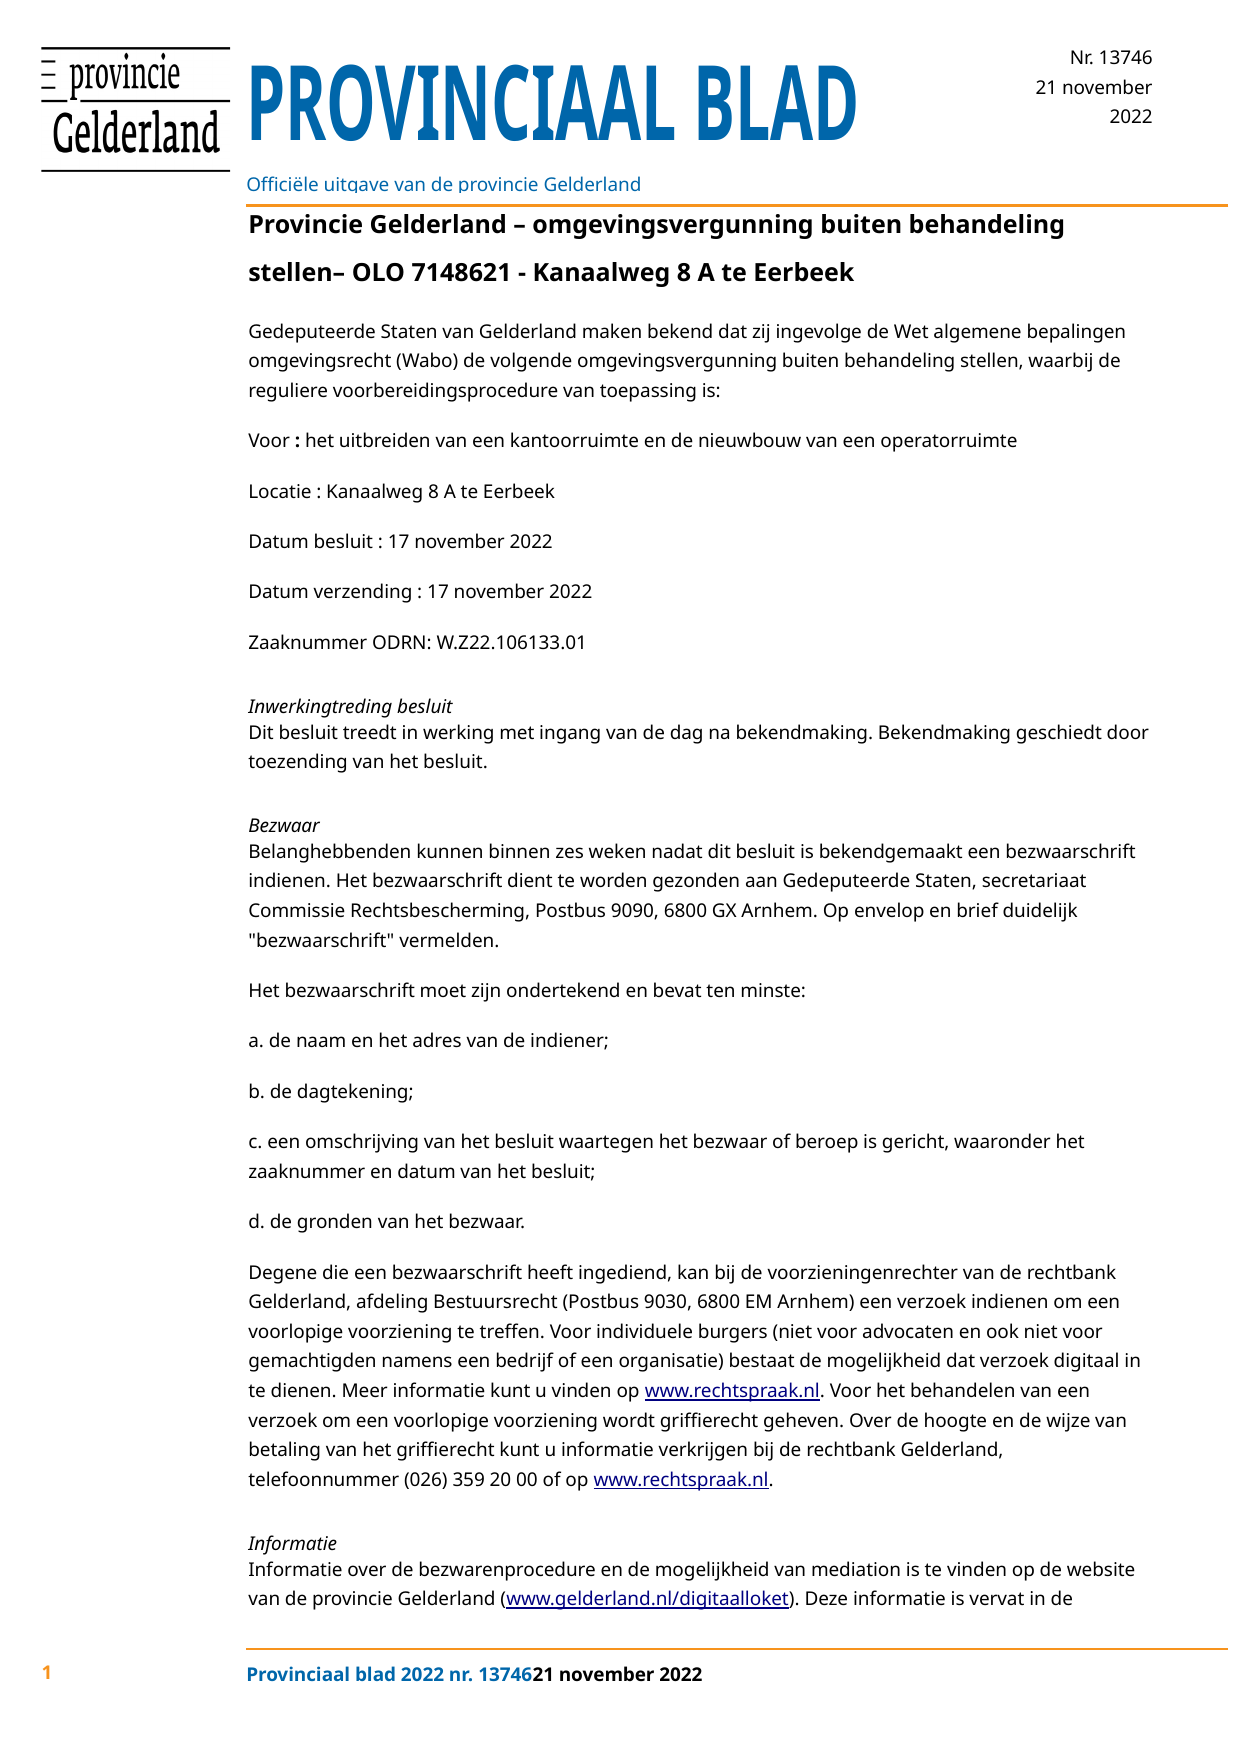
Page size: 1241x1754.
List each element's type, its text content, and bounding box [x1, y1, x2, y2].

text Gedeputeerde Staten van Gelderland maken bekend dat zij ingevolge de Wet algemene bepalingen omgevingsrecht (Wabo) de volgende omgevingsvergunning buiten behandeling stellen, waarbij de reguliere voorbereidingsprocedure van toepassing is: [248, 318, 1152, 403]
text d. de gronden van het bezwaar. [248, 1208, 1152, 1234]
text a. de naam en het adres van de indiener; [248, 1028, 1152, 1053]
text Informatie over de bezwarenprocedure en de mogelijkheid van mediation is te vinden op de website van de provincie Gelderland (www.gelderland.nl/digitaalloket). Deze informatie is vervat in de [248, 1556, 1152, 1611]
text Het bezwaarschrift moet zijn ondertekend en bevat ten minste: [248, 977, 1152, 1003]
text Datum verzending : 17 november 2022 [248, 579, 1152, 604]
text Degene die een bezwaarschrift heeft ingediend, kan bij de voorzieningenrechter van de rechtbank Gelderland, afdeling Bestuursrecht (Postbus 9030, 6800 EM Arnhem) een verzoek indienen om een voorlopige voorziening te treffen. Voor individuele burgers (niet voor advocaten en ook niet voor gemachtigden namens een bedrijf of een organisatie) bestaat de mogelijkheid dat verzoek digitaal in te dienen. Meer informatie kunt u vinden op www.rechtspraak.nl. Voor het behandelen van een verzoek om een voorlopige voorziening wordt griffierecht geheven. Over de hoogte en de wijze van betaling van het griffierecht kunt u informatie verkrijgen bij de rechtbank Gelderland, telefoonnummer (026) 359 20 00 of op www.rechtspraak.nl. [248, 1259, 1152, 1492]
text Inwerkingtreding besluit [248, 693, 1152, 719]
text Belanghebbenden kunnen binnen zes weken nadat dit besluit is bekendgemaakt een bezwaarschrift indienen. Het bezwaarschrift dient te worden gezonden aan Gedeputeerde Staten, secretariaat Commissie Rechtsbescherming, Postbus 9090, 6800 GX Arnhem. Op envelop en brief duidelijk "bezwaarschrift" vermelden. [248, 838, 1152, 953]
text Datum besluit : 17 november 2022 [248, 528, 1152, 554]
picture [41, 47, 231, 172]
text c. een omschrijving van het besluit waartegen het bezwaar of beroep is gericht, waaronder het zaaknummer en datum van het besluit; [248, 1128, 1152, 1184]
text Provincie Gelderland – omgevingsvergunning buiten behandeling stellen– OLO 7148621 - Kanaalweg 8 A te Eerbeek [248, 207, 1152, 288]
text Zaaknummer ODRN: W.Z22.106133.01 [248, 629, 1152, 655]
text Voor : het uitbreiden van een kantoorruimte en de nieuwbouw van een operatorruimte [248, 427, 1152, 453]
text Bezwaar [248, 812, 1152, 838]
text Informatie [248, 1530, 1152, 1556]
text b. de dagtekening; [248, 1078, 1152, 1104]
text Dit besluit treedt in werking met ingang van de dag na bekendmaking. Bekendmaking geschiedt door toezending van het besluit. [248, 719, 1152, 774]
text Locatie : Kanaalweg 8 A te Eerbeek [248, 478, 1152, 504]
